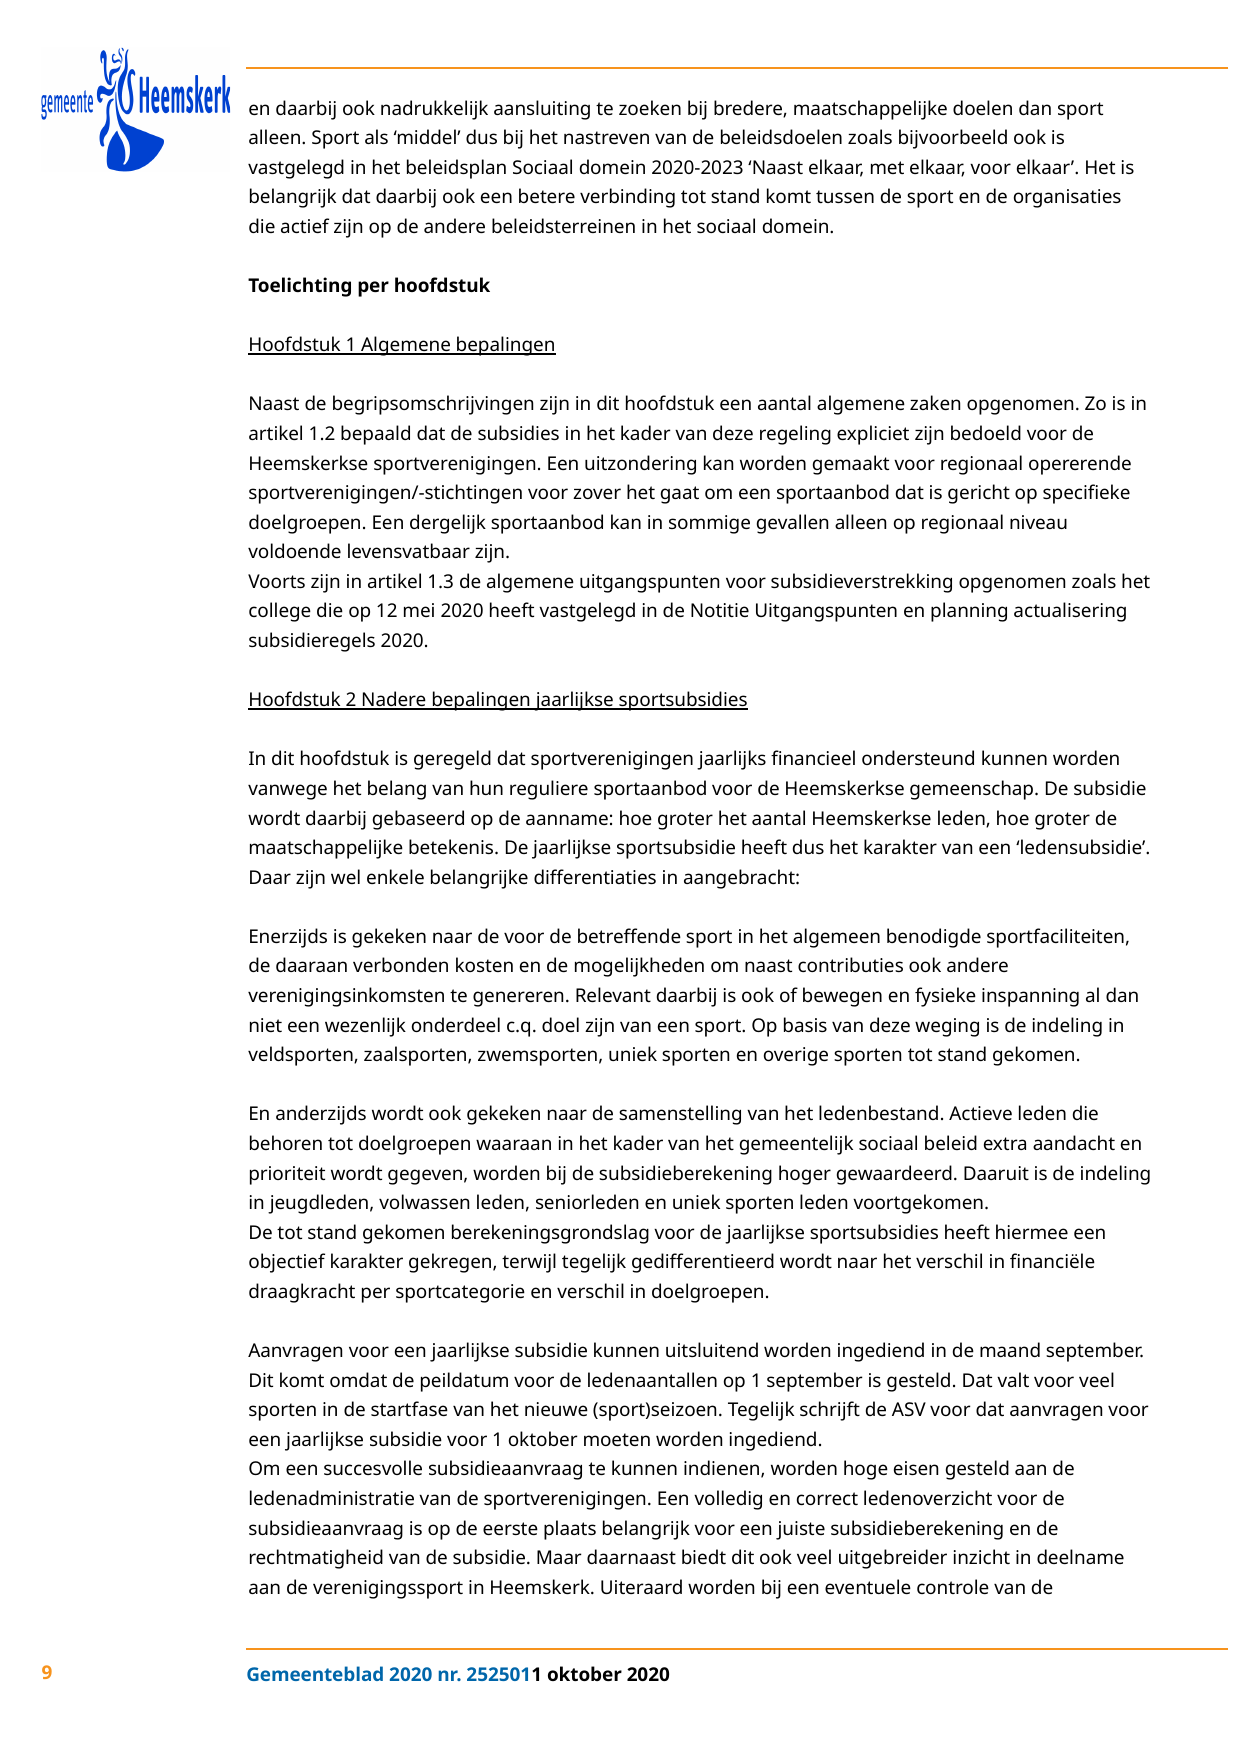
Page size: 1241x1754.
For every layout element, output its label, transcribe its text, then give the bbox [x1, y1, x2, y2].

text En anderzijds wordt ook gekeken naar de samenstelling van het ledenbestand. Actieve leden die behoren tot doelgroepen waaraan in het kader van het gemeentelijk sociaal beleid extra aandacht en prioriteit wordt gegeven, worden bij de subsidieberekening hoger gewaardeerd. Daaruit is de indeling in jeugdleden, volwassen leden, seniorleden en uniek sporten leden voortgekomen. [248, 1101, 1152, 1215]
text Naast de begripsomschrijvingen zijn in dit hoofdstuk een aantal algemene zaken opgenomen. Zo is in artikel 1.2 bepaald dat de subsidies in het kader van deze regeling expliciet zijn bedoeld voor de Heemskerkse sportverenigingen. Een uitzondering kan worden gemaakt voor regionaal opererende sportverenigingen/-stichtingen voor zover het gaat om een sportaanbod dat is gericht op specifieke doelgroepen. Een dergelijk sportaanbod kan in sommige gevallen alleen op regionaal niveau voldoende levensvatbaar zijn. [248, 391, 1152, 564]
text Toelichting per hoofdstuk [248, 272, 1152, 298]
text Voorts zijn in artikel 1.3 de algemene uitgangspunten voor subsidieverstrekking opgenomen zoals het college die op 12 mei 2020 heeft vastgelegd in de Notitie Uitgangspunten en planning actualisering subsidieregels 2020. [248, 568, 1152, 653]
picture [41, 47, 231, 172]
text Enerzijds is gekeken naar de voor de betreffende sport in het algemeen benodigde sportfaciliteiten, de daaraan verbonden kosten en de mogelijkheden om naast contributies ook andere verenigingsinkomsten te genereren. Relevant daarbij is ook of bewegen en fysieke inspanning al dan niet een wezenlijk onderdeel c.q. doel zijn van een sport. Op basis van deze weging is de indeling in veldsporten, zaalsporten, zwemsporten, uniek sporten en overige sporten tot stand gekomen. [248, 923, 1152, 1067]
text De tot stand gekomen berekeningsgrondslag voor de jaarlijkse sportsubsidies heeft hiermee een objectief karakter gekregen, terwijl tegelijk gedifferentieerd wordt naar het verschil in financiële draagkracht per sportcategorie en verschil in doelgroepen. [248, 1219, 1152, 1304]
text In dit hoofdstuk is geregeld dat sportverenigingen jaarlijks financieel ondersteund kunnen worden vanwege het belang van hun reguliere sportaanbod voor de Heemskerkse gemeenschap. De subsidie wordt daarbij gebaseerd op de aanname: hoe groter het aantal Heemskerkse leden, hoe groter de maatschappelijke betekenis. De jaarlijkse sportsubsidie heeft dus het karakter van een ‘ledensubsidie’. Daar zijn wel enkele belangrijke differentiaties in aangebracht: [248, 746, 1152, 890]
text Om een succesvolle subsidieaanvraag te kunnen indienen, worden hoge eisen gesteld aan de ledenadministratie van de sportverenigingen. Een volledig en correct ledenoverzicht voor de subsidieaanvraag is op de eerste plaats belangrijk voor een juiste subsidieberekening en de rechtmatigheid van de subsidie. Maar daarnaast biedt dit ook veel uitgebreider inzicht in deelname aan de verenigingssport in Heemskerk. Uiteraard worden bij een eventuele controle van de [248, 1456, 1152, 1600]
text Aanvragen voor een jaarlijkse subsidie kunnen uitsluitend worden ingediend in de maand september. Dit komt omdat de peildatum voor de ledenaantallen op 1 september is gesteld. Dat valt voor veel sporten in de startfase van het nieuwe (sport)seizoen. Tegelijk schrijft de ASV voor dat aanvragen voor een jaarlijkse subsidie voor 1 oktober moeten worden ingediend. [248, 1337, 1152, 1452]
text Hoofdstuk 2 Nadere bepalingen jaarlijkse sportsubsidies [248, 686, 1152, 712]
text Hoofdstuk 1 Algemene bepalingen [248, 331, 1152, 357]
text en daarbij ook nadrukkelijk aansluiting te zoeken bij bredere, maatschappelijke doelen dan sport alleen. Sport als ‘middel’ dus bij het nastreven van de beleidsdoelen zoals bijvoorbeeld ook is vastgelegd in het beleidsplan Sociaal domein 2020-2023 ‘Naast elkaar, met elkaar, voor elkaar’. Het is belangrijk dat daarbij ook een betere verbinding tot stand komt tussen de sport en de organisaties die actief zijn op de andere beleidsterreinen in het sociaal domein. [248, 95, 1152, 239]
